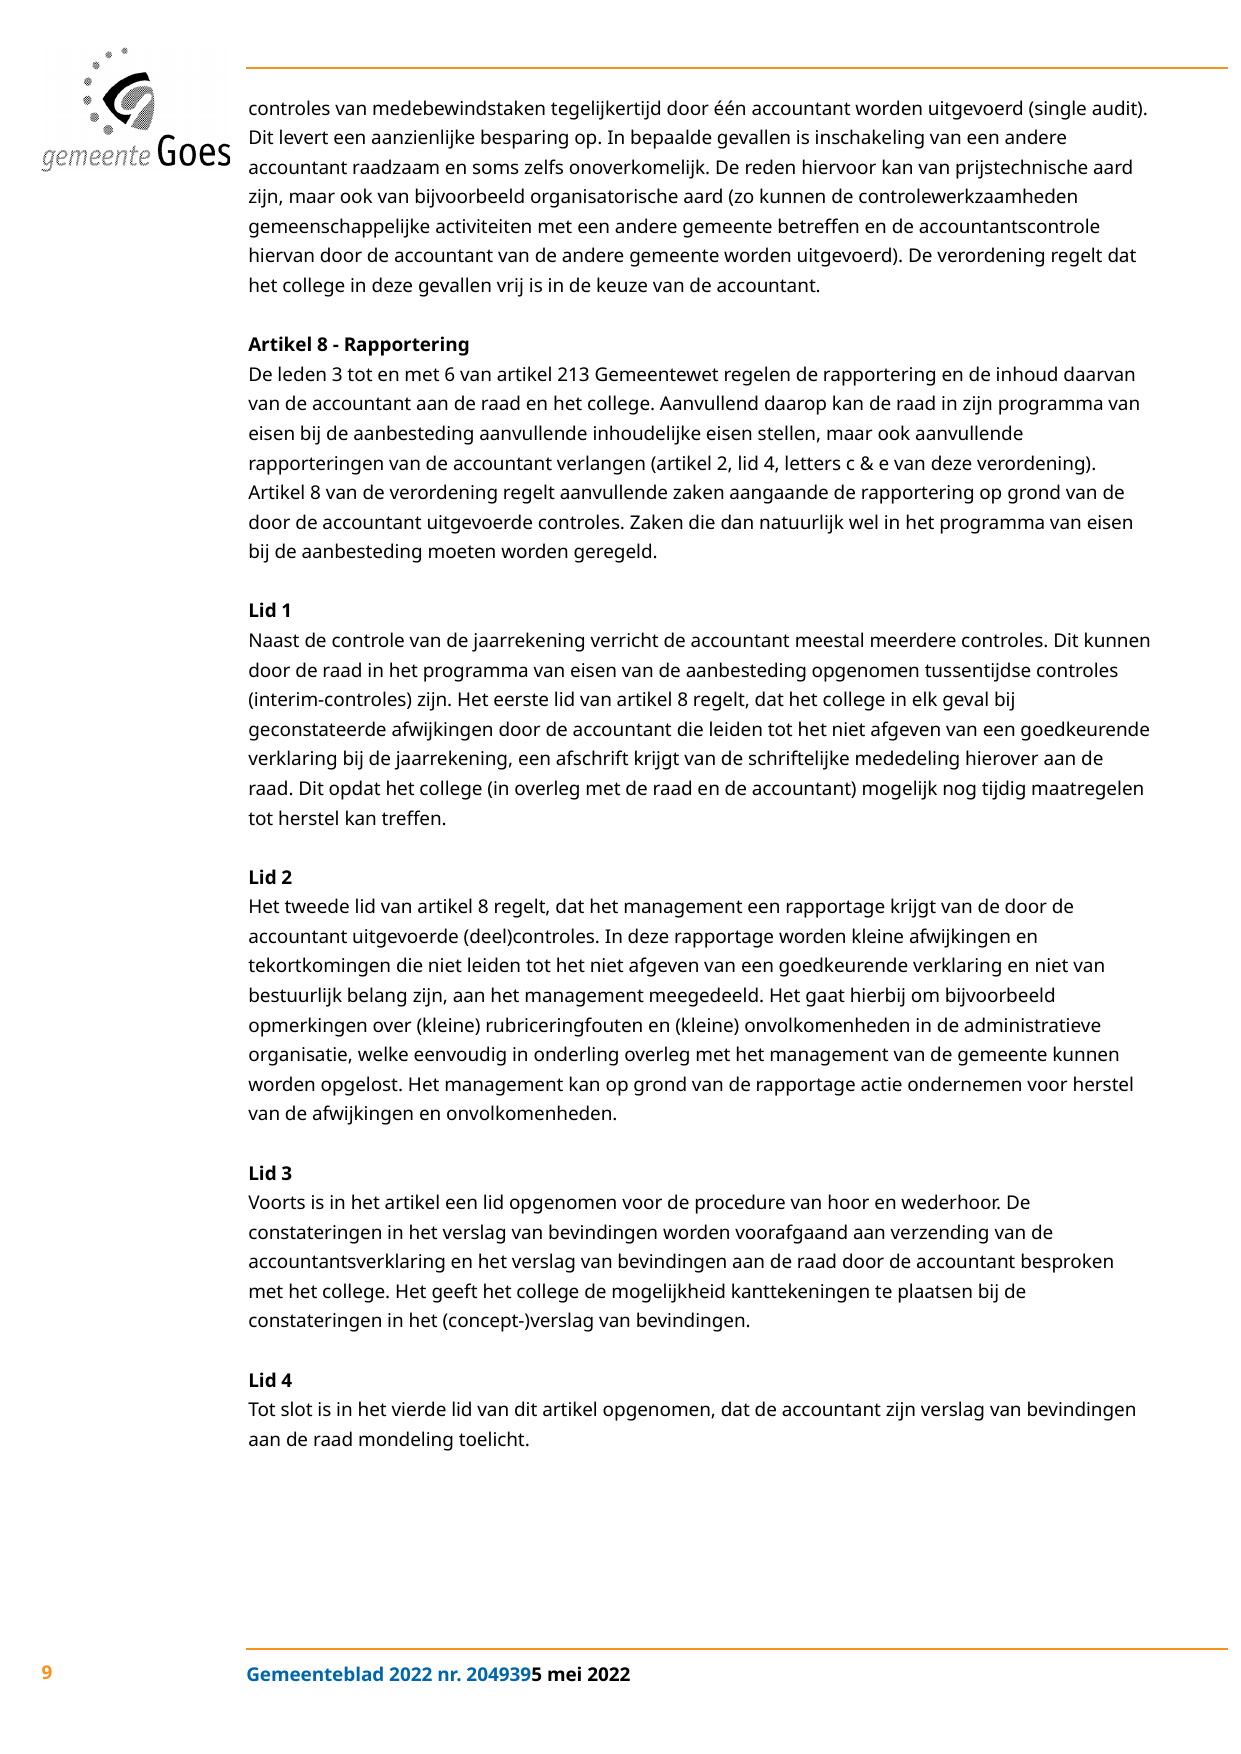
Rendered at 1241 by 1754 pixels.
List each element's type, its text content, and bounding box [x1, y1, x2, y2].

text Lid 1 [248, 598, 1152, 623]
text Het tweede lid van artikel 8 regelt, dat het management een rapportage krijgt van de door de accountant uitgevoerde (deel)controles. In deze rapportage worden kleine afwijkingen en tekortkomingen die niet leiden tot het niet afgeven van een goedkeurende verklaring en niet van bestuurlijk belang zijn, aan het management meegedeeld. Het gaat hierbij om bijvoorbeeld opmerkingen over (kleine) rubriceringfouten en (kleine) onvolkomenheden in de administratieve organisatie, welke eenvoudig in onderling overleg met het management van de gemeente kunnen worden opgelost. Het management kan op grond van de rapportage actie ondernemen voor herstel van de afwijkingen en onvolkomenheden. [248, 893, 1152, 1126]
text Voorts is in het artikel een lid opgenomen voor de procedure van hoor en wederhoor. De constateringen in het verslag van bevindingen worden voorafgaand aan verzending van de accountantsverklaring en het verslag van bevindingen aan de raad door de accountant besproken met het college. Het geeft het college de mogelijkheid kanttekeningen te plaatsen bij de constateringen in het (concept-)verslag van bevindingen. [248, 1189, 1152, 1333]
text Lid 2 [248, 864, 1152, 890]
picture [41, 47, 231, 172]
text controles van medebewindstaken tegelijkertijd door één accountant worden uitgevoerd (single audit). Dit levert een aanzienlijke besparing op. In bepaalde gevallen is inschakeling van een andere accountant raadzaam en soms zelfs onoverkomelijk. De reden hiervoor kan van prijstechnische aard zijn, maar ook van bijvoorbeeld organisatorische aard (zo kunnen de controlewerkzaamheden gemeenschappelijke activiteiten met een andere gemeente betreffen en de accountantscontrole hiervan door de accountant van de andere gemeente worden uitgevoerd). De verordening regelt dat het college in deze gevallen vrij is in de keuze van de accountant. [248, 95, 1152, 298]
text Lid 4 [248, 1367, 1152, 1393]
text De leden 3 tot en met 6 van artikel 213 Gemeentewet regelen de rapportering en de inhoud daarvan van de accountant aan de raad en het college. Aanvullend daarop kan de raad in zijn programma van eisen bij de aanbesteding aanvullende inhoudelijke eisen stellen, maar ook aanvullende rapporteringen van de accountant verlangen (artikel 2, lid 4, letters c & e van deze verordening). Artikel 8 van de verordening regelt aanvullende zaken aangaande de rapportering op grond van de door de accountant uitgevoerde controles. Zaken die dan natuurlijk wel in het programma van eisen bij de aanbesteding moeten worden geregeld. [248, 361, 1152, 564]
text Artikel 8 - Rapportering [248, 331, 1152, 357]
text Tot slot is in het vierde lid van dit artikel opgenomen, dat de accountant zijn verslag van bevindingen aan de raad mondeling toelicht. [248, 1396, 1152, 1452]
text Naast de controle van de jaarrekening verricht de accountant meestal meerdere controles. Dit kunnen door de raad in het programma van eisen van de aanbesteding opgenomen tussentijdse controles (interim-controles) zijn. Het eerste lid van artikel 8 regelt, dat het college in elk geval bij geconstateerde afwijkingen door de accountant die leiden tot het niet afgeven van een goedkeurende verklaring bij de jaarrekening, een afschrift krijgt van de schriftelijke mededeling hierover aan de raad. Dit opdat het college (in overleg met de raad en de accountant) mogelijk nog tijdig maatregelen tot herstel kan treffen. [248, 627, 1152, 831]
text Lid 3 [248, 1160, 1152, 1186]
